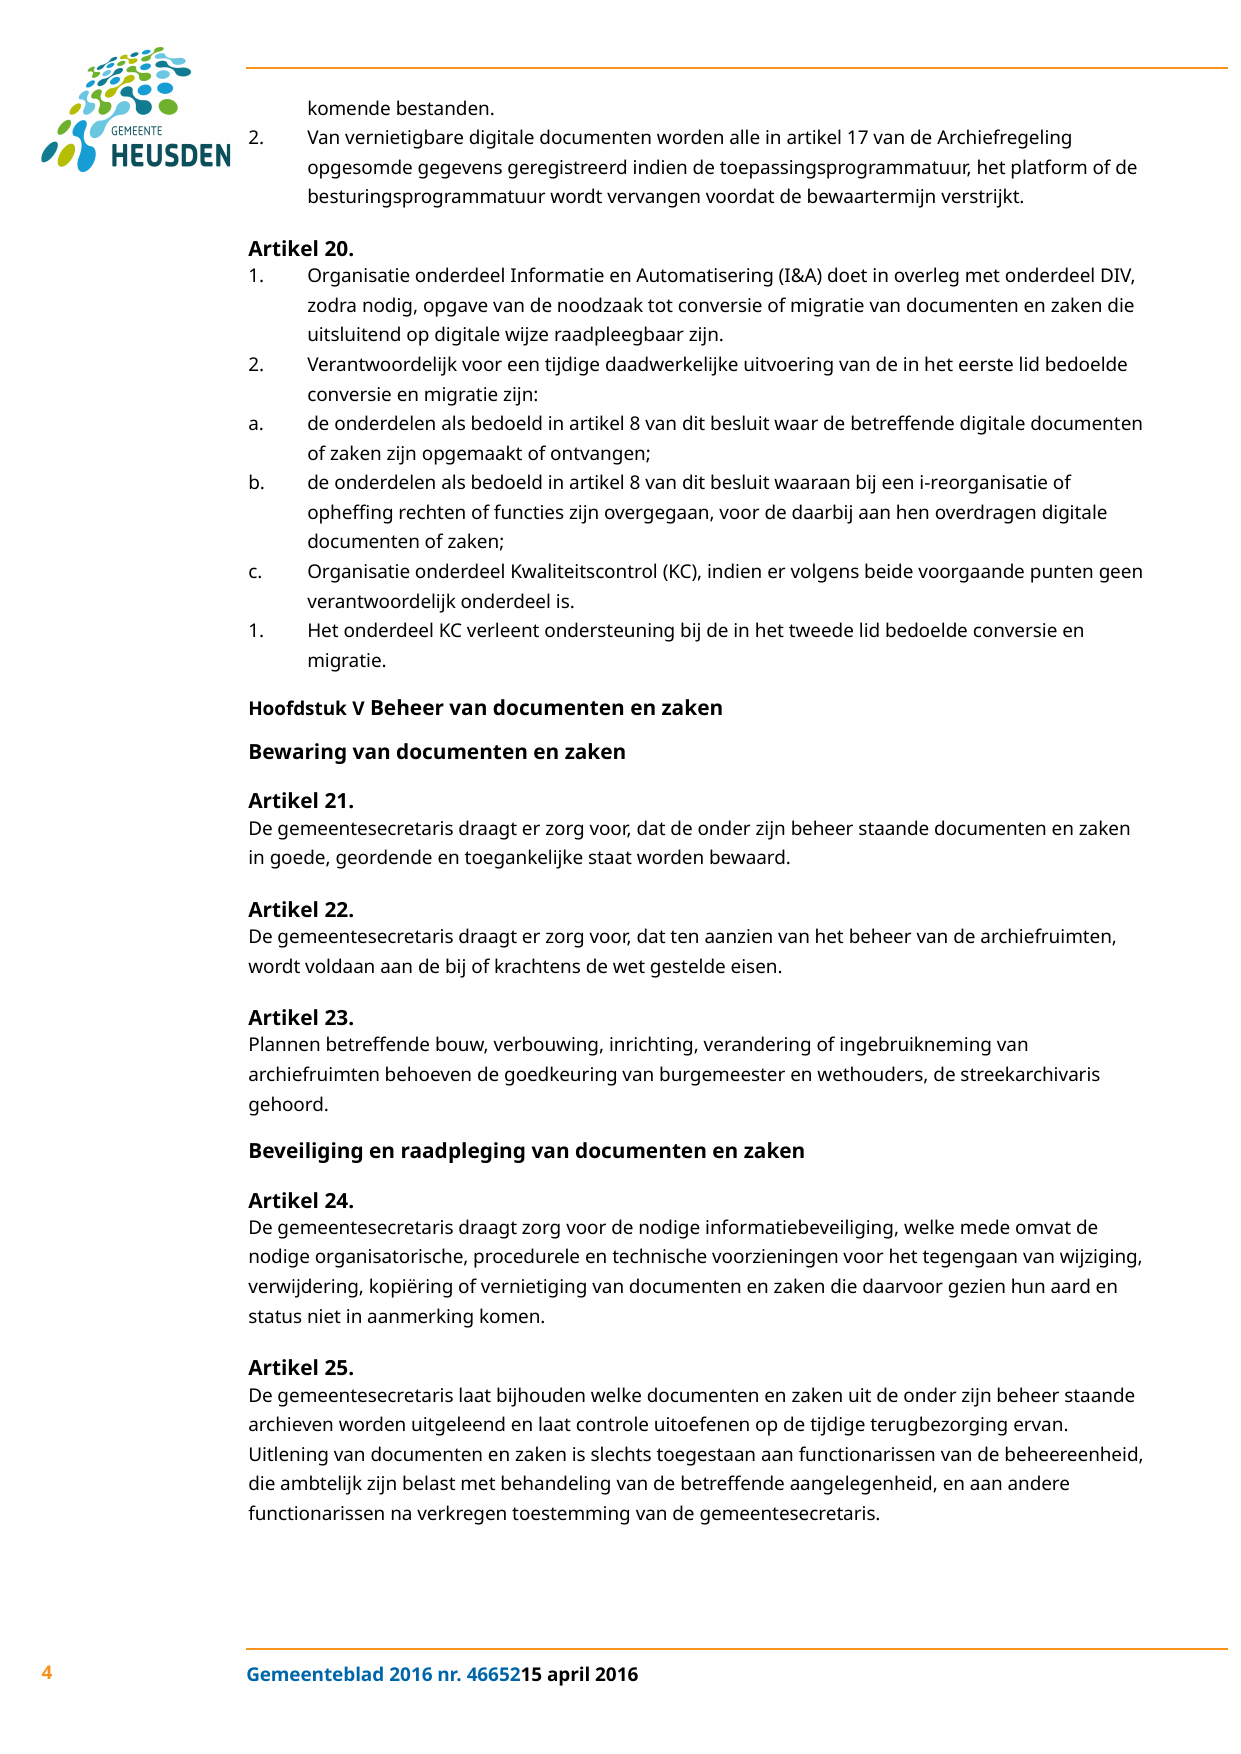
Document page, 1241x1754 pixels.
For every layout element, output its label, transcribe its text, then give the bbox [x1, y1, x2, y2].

list de onderdelen als bedoeld in artikel 8 van dit besluit waar de betreffende digitale documenten of zaken zijn opgemaakt of ontvangen; [248, 410, 1152, 466]
text Artikel 21. [248, 786, 1152, 815]
text Beveiliging en raadpleging van documenten en zaken [248, 1136, 1152, 1165]
text Artikel 25. [248, 1353, 1152, 1382]
text De gemeentesecretaris draagt er zorg voor, dat de onder zijn beheer staande documenten en zaken in goede, geordende en toegankelijke staat worden bewaard. [248, 815, 1152, 870]
text De gemeentesecretaris draagt er zorg voor, dat ten aanzien van het beheer van de archiefruimten, wordt voldaan aan de bij of krachtens de wet gestelde eisen. [248, 923, 1152, 978]
text Artikel 22. [248, 895, 1152, 923]
text Artikel 24. [248, 1186, 1152, 1214]
list Het onderdeel KC verleent ondersteuning bij de in het tweede lid bedoelde conversie en migratie. [248, 617, 1152, 673]
list komende bestanden. [248, 95, 1152, 121]
text Hoofdstuk V Beheer van documenten en zaken [248, 693, 1152, 721]
list Organisatie onderdeel Kwaliteitscontrol (KC), indien er volgens beide voorgaande punten geen verantwoordelijk onderdeel is. [248, 558, 1152, 613]
text Bewaring van documenten en zaken [248, 737, 1152, 766]
list Organisatie onderdeel Informatie en Automatisering (I&A) doet in overleg met onderdeel DIV, zodra nodig, opgave van de noodzaak tot conversie of migratie van documenten en zaken die uitsluitend op digitale wijze raadpleegbaar zijn. [248, 262, 1152, 347]
list Verantwoordelijk voor een tijdige daadwerkelijke uitvoering van de in het eerste lid bedoelde conversie en migratie zijn: [248, 351, 1152, 406]
text De gemeentesecretaris draagt zorg voor de nodige informatiebeveiliging, welke mede omvat de nodige organisatorische, procedurele en technische voorzieningen voor het tegengaan van wijziging, verwijdering, kopiëring of vernietiging van documenten en zaken die daarvoor gezien hun aard en status niet in aanmerking komen. [248, 1214, 1152, 1329]
list de onderdelen als bedoeld in artikel 8 van dit besluit waaraan bij een i-reorganisatie of opheffing rechten of functies zijn overgegaan, voor de daarbij aan hen overdragen digitale documenten of zaken; [248, 469, 1152, 554]
text Artikel 23. [248, 1003, 1152, 1032]
picture [41, 47, 231, 172]
text Artikel 20. [248, 234, 1152, 262]
text De gemeentesecretaris laat bijhouden welke documenten en zaken uit de onder zijn beheer staande archieven worden uitgeleend en laat controle uitoefenen op de tijdige terugbezorging ervan. Uitlening van documenten en zaken is slechts toegestaan aan functionarissen van de beheereenheid, die ambtelijk zijn belast met behandeling van de betreffende aangelegenheid, en aan andere functionarissen na verkregen toestemming van de gemeentesecretaris. [248, 1382, 1152, 1526]
list Van vernietigbare digitale documenten worden alle in artikel 17 van de Archiefregeling opgesomde gegevens geregistreerd indien de toepassingsprogrammatuur, het platform of de besturingsprogrammatuur wordt vervangen voordat de bewaartermijn verstrijkt. [248, 124, 1152, 209]
text Plannen betreffende bouw, verbouwing, inrichting, verandering of ingebruikneming van archiefruimten behoeven de goedkeuring van burgemeester en wethouders, de streekarchivaris gehoord. [248, 1032, 1152, 1117]
